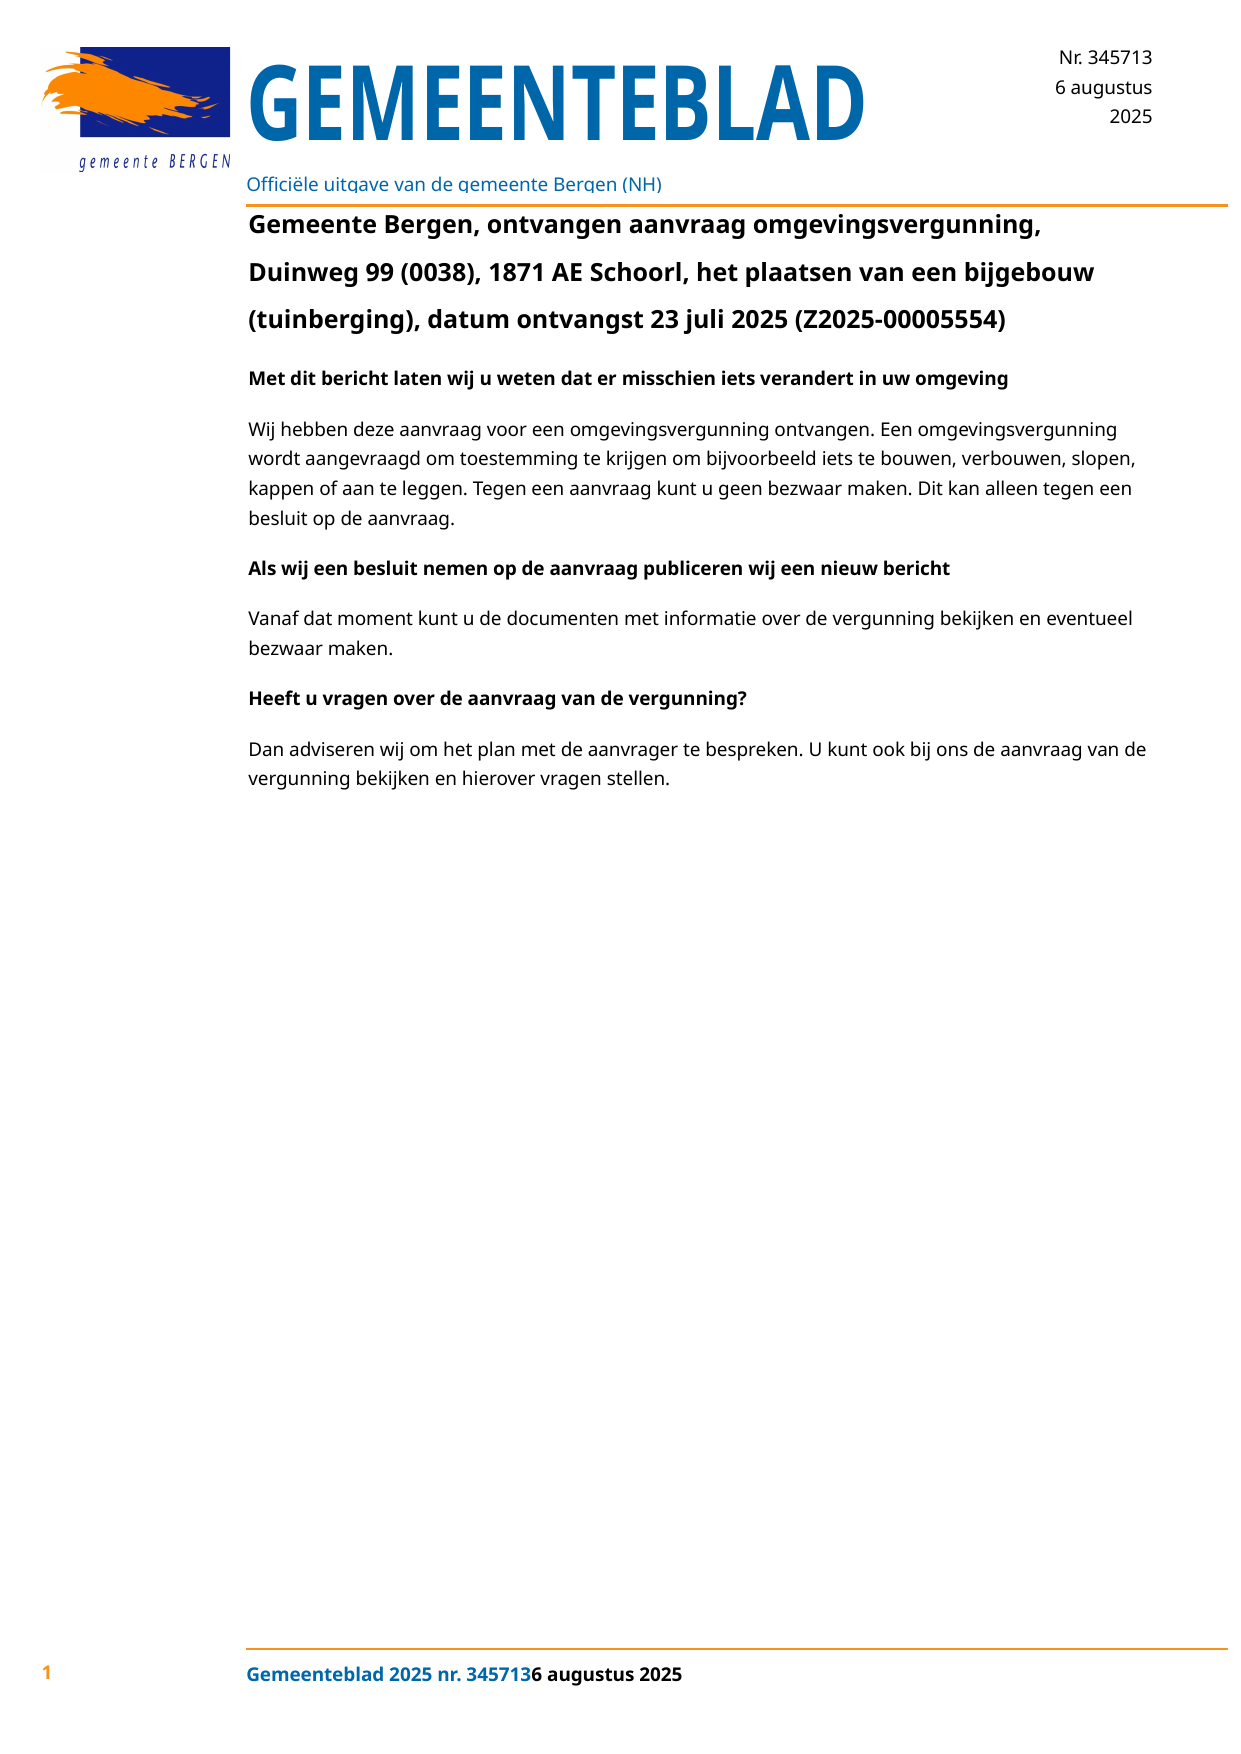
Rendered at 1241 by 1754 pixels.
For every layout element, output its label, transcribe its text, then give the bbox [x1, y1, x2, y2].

text Heeft u vragen over de aanvraag van de vergunning? [248, 686, 1152, 711]
text Dan adviseren wij om het plan met de aanvrager te bespreken. U kunt ook bij ons de aanvraag van de vergunning bekijken en hierover vragen stellen. [248, 736, 1152, 791]
text Wij hebben deze aanvraag voor een omgevingsvergunning ontvangen. Een omgevingsvergunning wordt aangevraagd om toestemming te krijgen om bijvoorbeeld iets te bouwen, verbouwen, slopen, kappen of aan te leggen. Tegen een aanvraag kunt u geen bezwaar maken. Dit kan alleen tegen een besluit op de aanvraag. [248, 416, 1152, 530]
text Vanaf dat moment kunt u de documenten met informatie over de vergunning bekijken en eventueel bezwaar maken. [248, 606, 1152, 661]
text Met dit bericht laten wij u weten dat er misschien iets verandert in uw omgeving [248, 366, 1152, 391]
text Gemeente Bergen, ontvangen aanvraag omgevingsvergunning, Duinweg 99 (0038), 1871 AE Schoorl, het plaatsen van een bijgebouw (tuinberging), datum ontvangst 23 juli 2025 (Z2025-00005554) [248, 207, 1152, 336]
picture [41, 47, 231, 172]
text Als wij een besluit nemen op de aanvraag publiceren wij een nieuw bericht [248, 555, 1152, 581]
